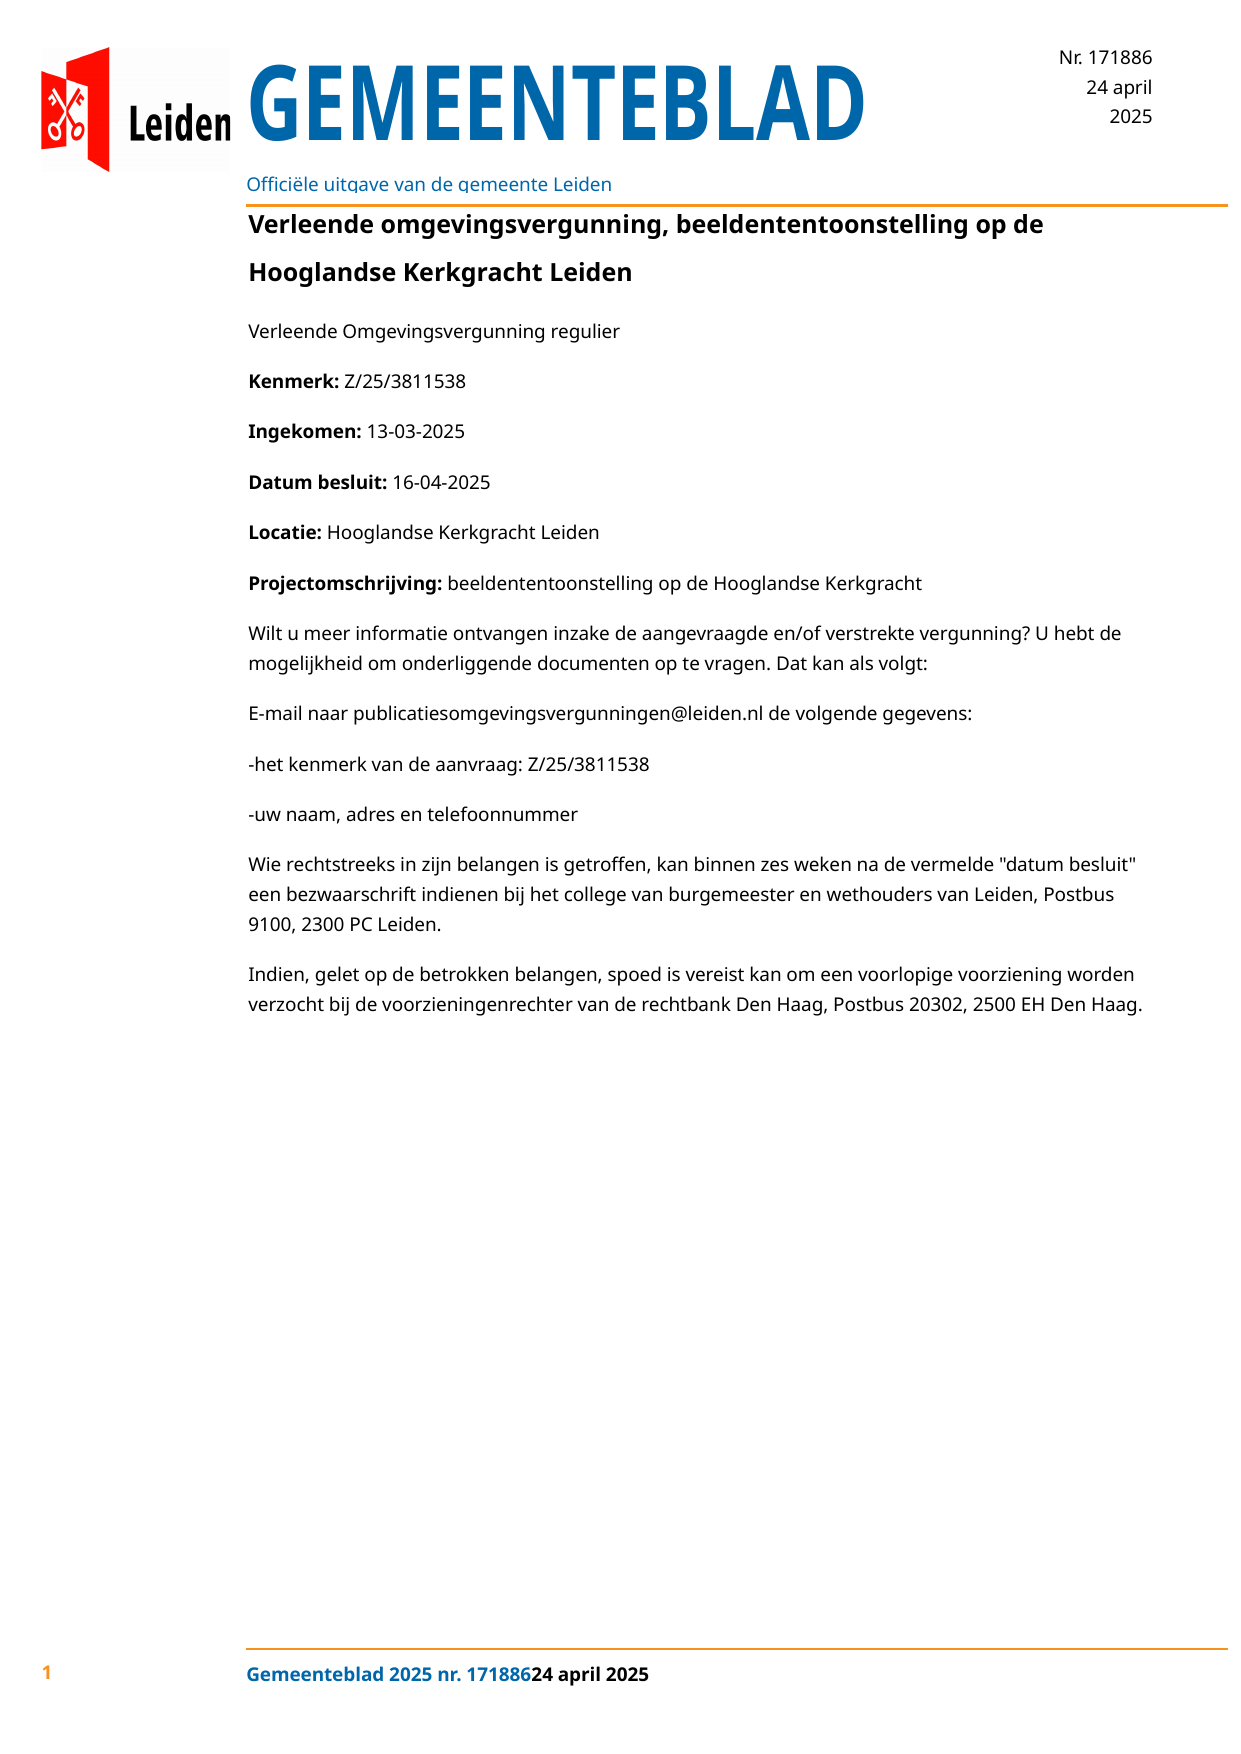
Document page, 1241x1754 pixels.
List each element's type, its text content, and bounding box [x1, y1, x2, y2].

text -uw naam, adres en telefoonnummer [248, 801, 1152, 827]
text Verleende omgevingsvergunning, beeldententoonstelling op de Hooglandse Kerkgracht Leiden [248, 207, 1152, 288]
text Wie rechtstreeks in zijn belangen is getroffen, kan binnen zes weken na de vermelde "datum besluit" een bezwaarschrift indienen bij het college van burgemeester en wethouders van Leiden, Postbus 9100, 2300 PC Leiden. [248, 852, 1152, 937]
text Locatie: Hooglandse Kerkgracht Leiden [248, 519, 1152, 545]
text Verleende Omgevingsvergunning regulier [248, 318, 1152, 344]
text Projectomschrijving: beeldententoonstelling op de Hooglandse Kerkgracht [248, 570, 1152, 596]
text Ingekomen: 13-03-2025 [248, 419, 1152, 444]
text Datum besluit: 16-04-2025 [248, 469, 1152, 495]
text Kenmerk: Z/25/3811538 [248, 368, 1152, 394]
picture [41, 47, 231, 172]
text Wilt u meer informatie ontvangen inzake de aangevraagde en/of verstrekte vergunning? U hebt de mogelijkheid om onderliggende documenten op te vragen. Dat kan als volgt: [248, 620, 1152, 676]
text E-mail naar publicatiesomgevingsvergunningen@leiden.nl de volgende gegevens: [248, 700, 1152, 726]
text -het kenmerk van de aanvraag: Z/25/3811538 [248, 751, 1152, 777]
text Indien, gelet op de betrokken belangen, spoed is vereist kan om een voorlopige voorziening worden verzocht bij de voorzieningenrechter van de rechtbank Den Haag, Postbus 20302, 2500 EH Den Haag. [248, 961, 1152, 1017]
